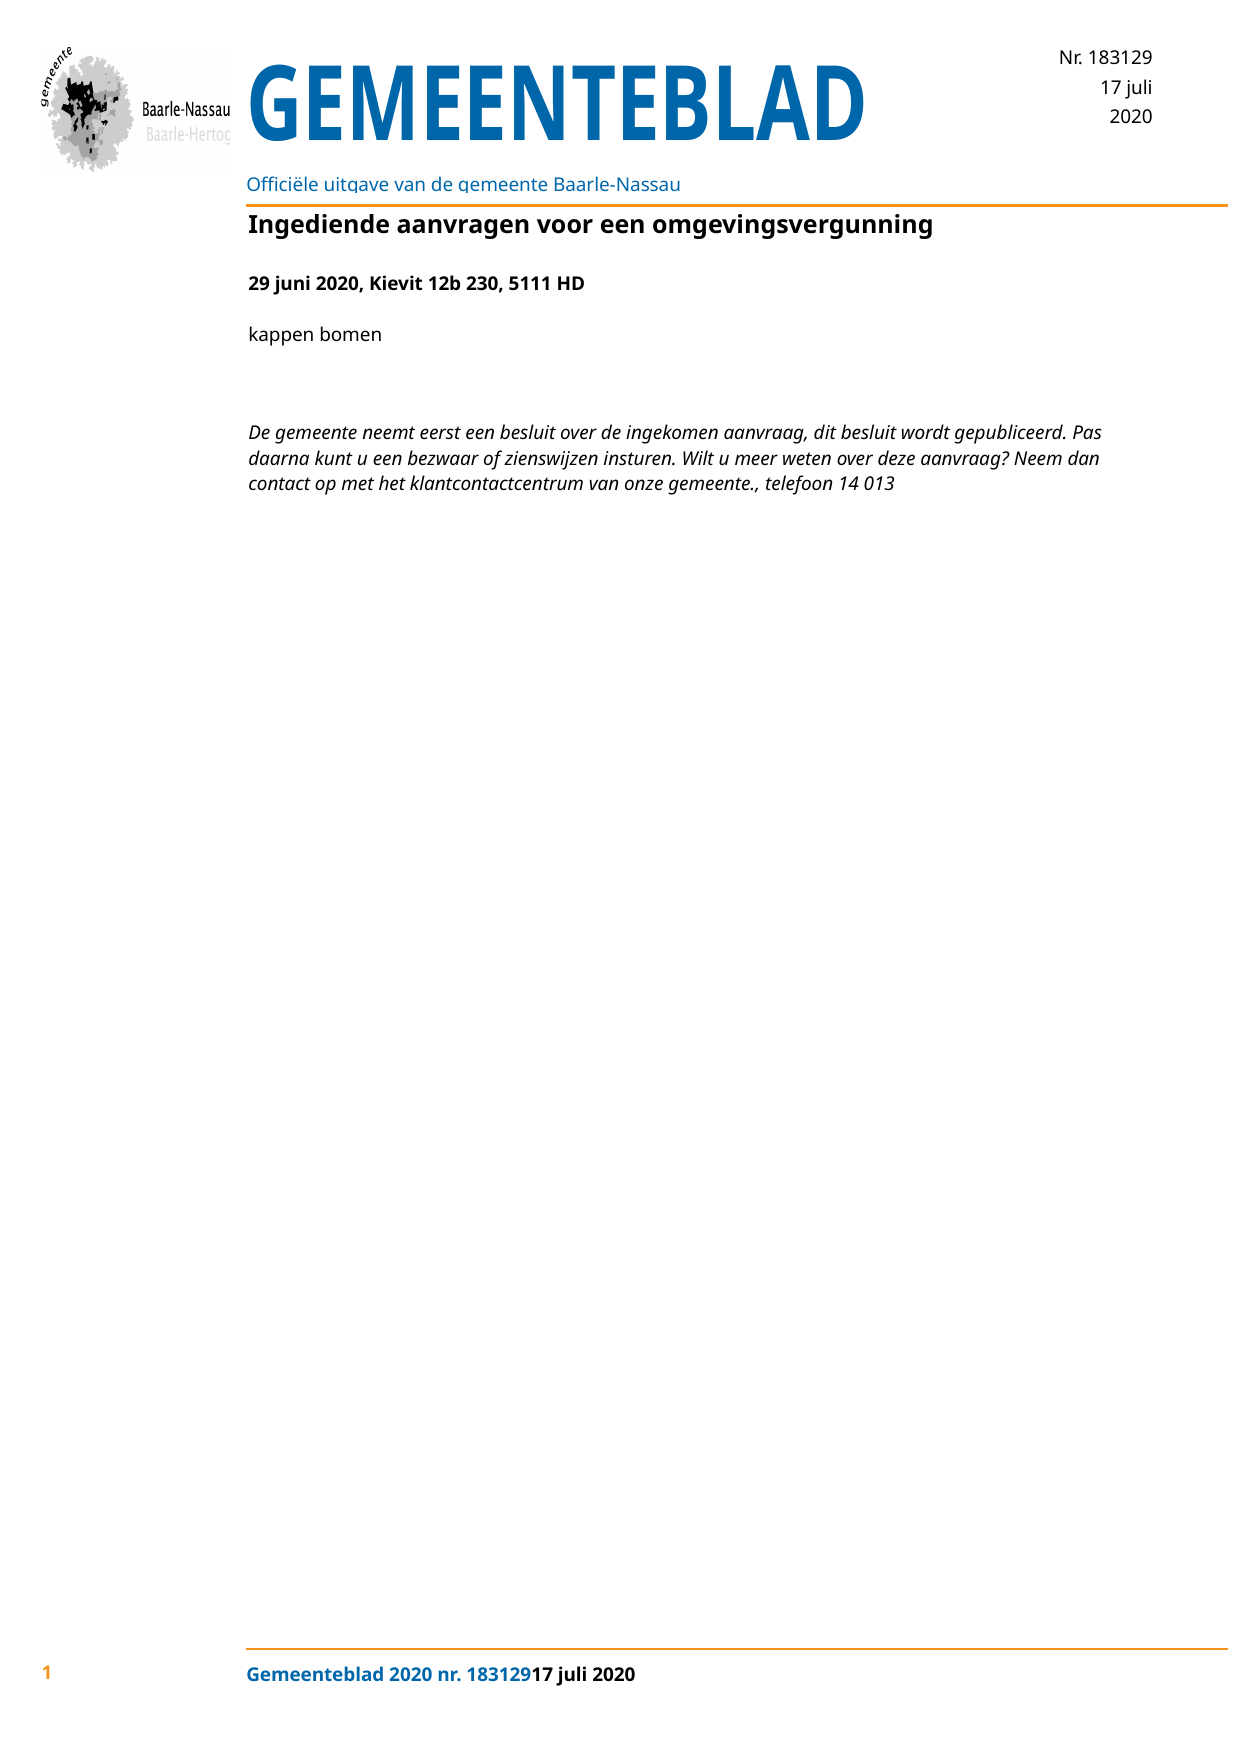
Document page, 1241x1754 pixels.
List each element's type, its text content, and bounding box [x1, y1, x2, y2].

text Ingediende aanvragen voor een omgevingsvergunning [248, 207, 1152, 241]
text 29 juni 2020, Kievit 12b 230, 5111 HD [248, 270, 1152, 296]
picture [41, 47, 231, 172]
text kappen bomen [248, 321, 1152, 346]
text De gemeente neemt eerst een besluit over de ingekomen aanvraag, dit besluit wordt gepubliceerd. Pas daarna kunt u een bezwaar of zienswijzen insturen. Wilt u meer weten over deze aanvraag? Neem dan contact op met het klantcontactcentrum van onze gemeente., telefoon 14 013 [248, 419, 1152, 496]
